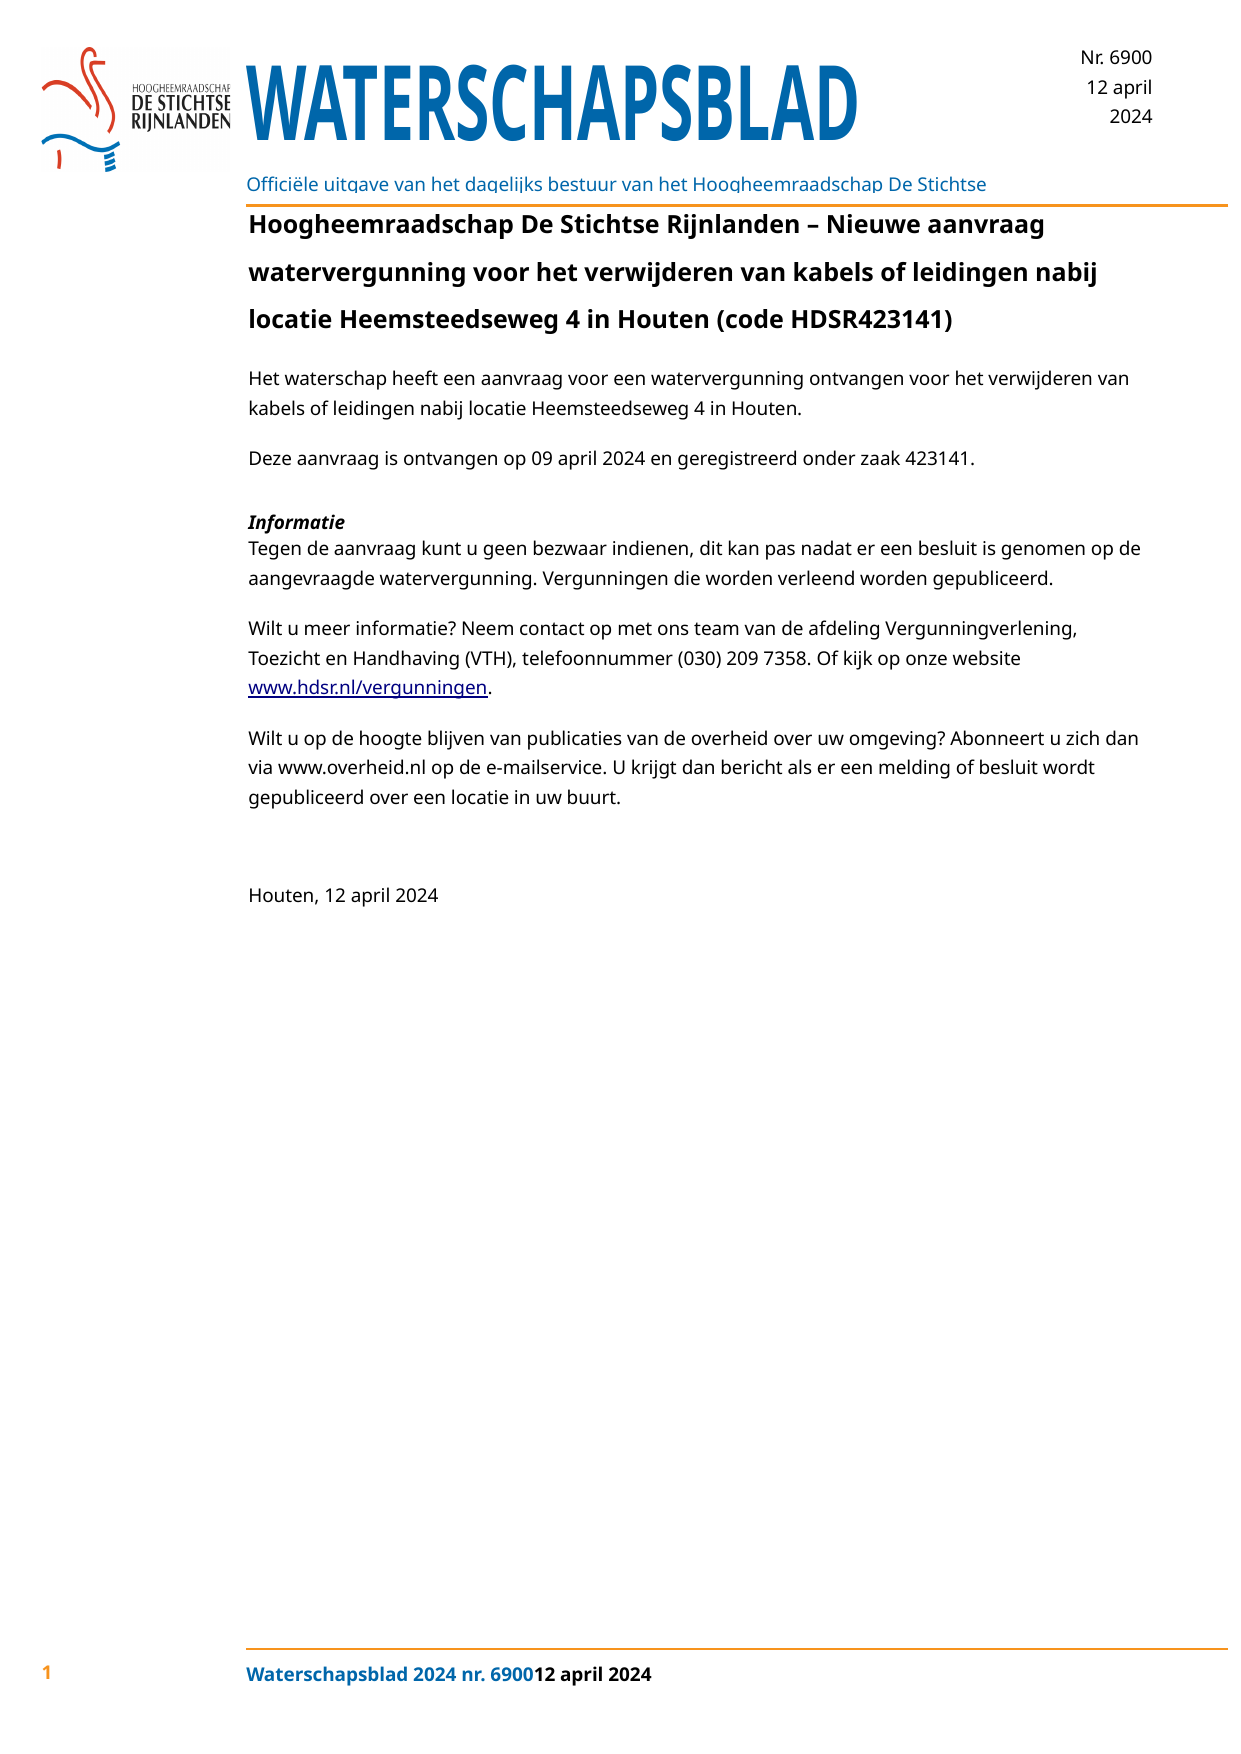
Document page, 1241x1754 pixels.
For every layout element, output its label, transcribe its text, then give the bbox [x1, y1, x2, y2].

picture [41, 47, 231, 172]
text Wilt u op de hoogte blijven van publicaties van de overheid over uw omgeving? Abonneert u zich dan via www.overheid.nl op de e-mailservice. U krijgt dan bericht als er een melding of besluit wordt gepubliceerd over een locatie in uw buurt. [248, 725, 1152, 810]
text Houten, 12 april 2024 [248, 882, 1152, 908]
text Informatie [248, 509, 1152, 535]
text Het waterschap heeft een aanvraag voor een watervergunning ontvangen voor het verwijderen van kabels of leidingen nabij locatie Heemsteedseweg 4 in Houten. [248, 366, 1152, 421]
text Deze aanvraag is ontvangen op 09 april 2024 en geregistreerd onder zaak 423141. [248, 446, 1152, 471]
text Tegen de aanvraag kunt u geen bezwaar indienen, dit kan pas nadat er een besluit is genomen op de aangevraagde watervergunning. Vergunningen die worden verleend worden gepubliceerd. [248, 535, 1152, 591]
text Hoogheemraadschap De Stichtse Rijnlanden – Nieuwe aanvraag watervergunning voor het verwijderen van kabels of leidingen nabij locatie Heemsteedseweg 4 in Houten (code HDSR423141) [248, 207, 1152, 336]
text Wilt u meer informatie? Neem contact op met ons team van de afdeling Vergunningverlening, Toezicht en Handhaving (VTH), telefoonnummer (030) 209 7358. Of kijk op onze website www.hdsr.nl/vergunningen. [248, 615, 1152, 700]
